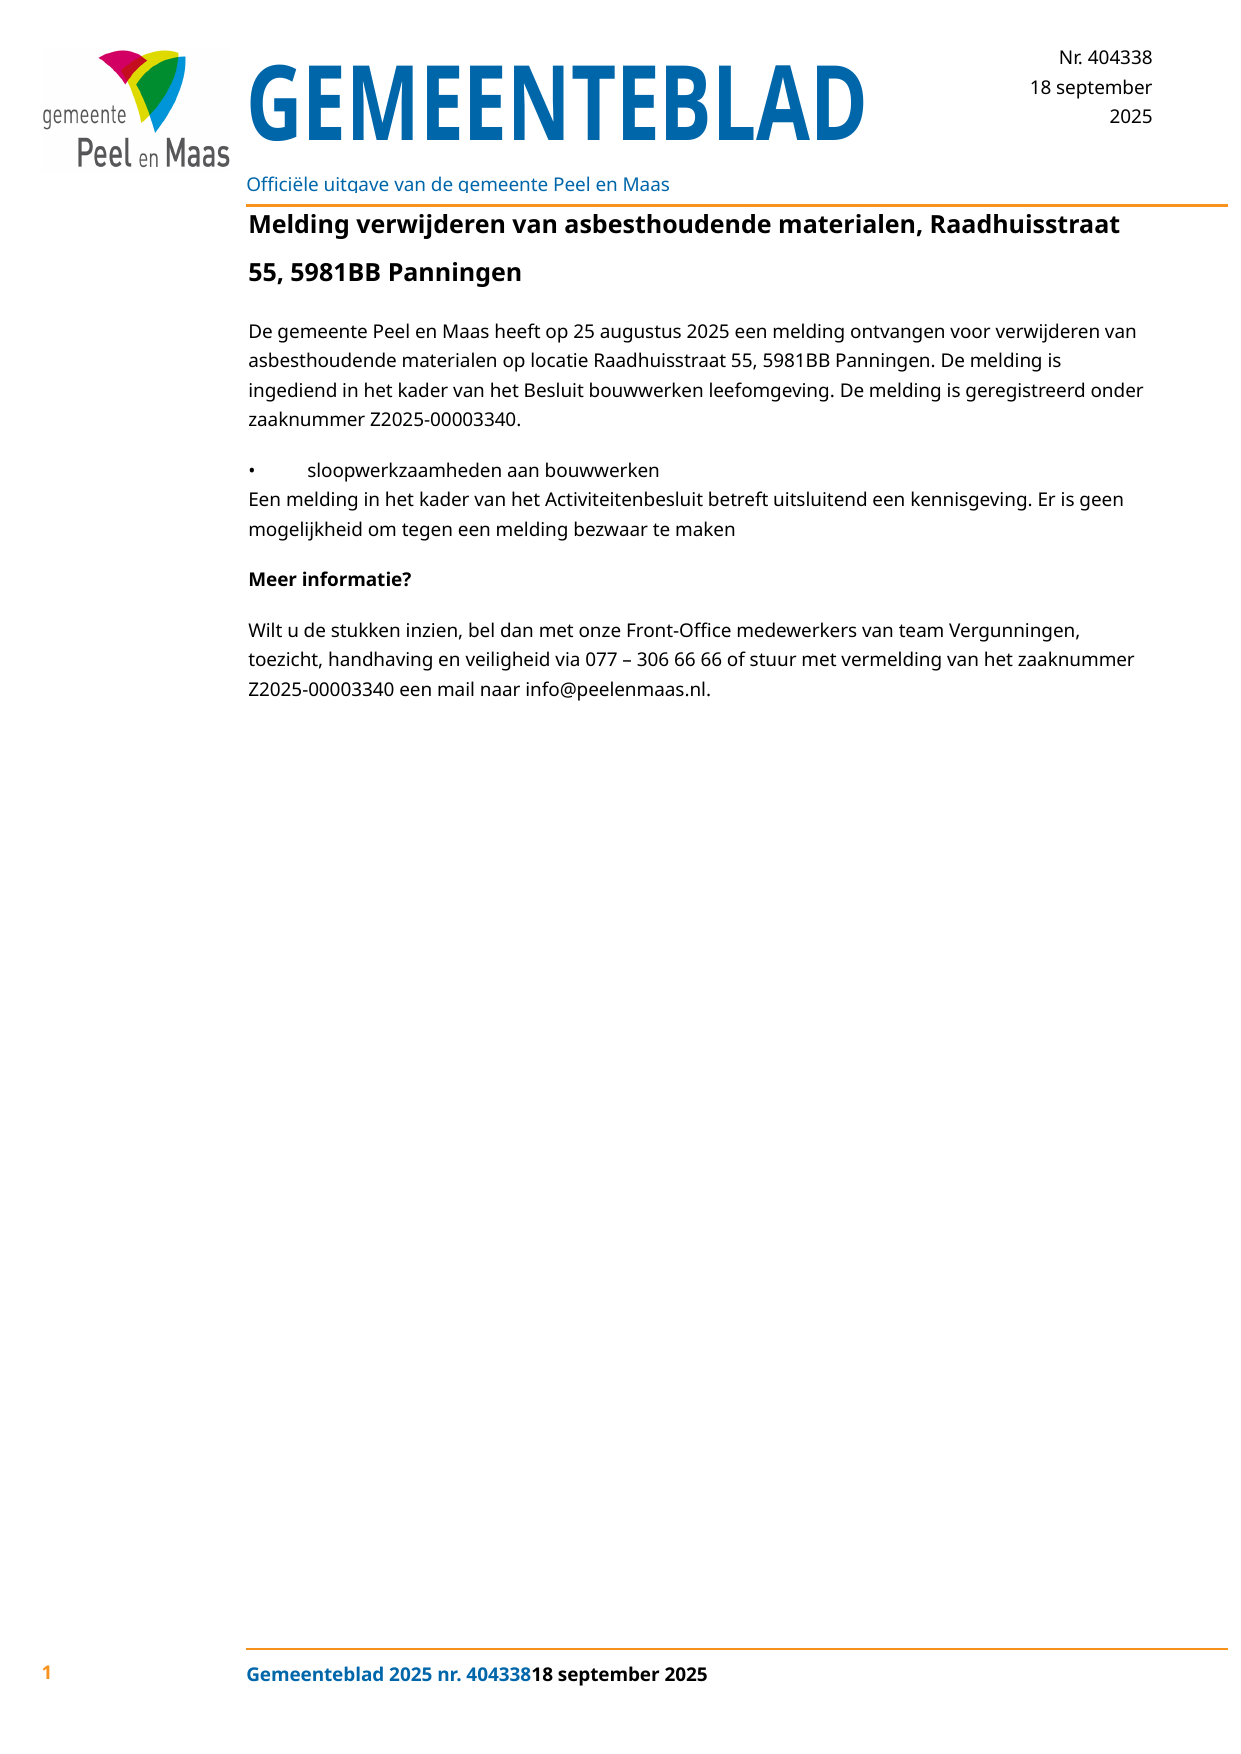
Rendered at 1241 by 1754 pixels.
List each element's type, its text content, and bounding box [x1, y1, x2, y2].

picture [41, 47, 231, 172]
text Wilt u de stukken inzien, bel dan met onze Front-Office medewerkers van team Vergunningen, toezicht, handhaving en veiligheid via 077 – 306 66 66 of stuur met vermelding van het zaaknummer Z2025-00003340 een mail naar info@peelenmaas.nl. [248, 617, 1152, 702]
text De gemeente Peel en Maas heeft op 25 augustus 2025 een melding ontvangen voor verwijderen van asbesthoudende materialen op locatie Raadhuisstraat 55, 5981BB Panningen. De melding is ingediend in het kader van het Besluit bouwwerken leefomgeving. De melding is geregistreerd onder zaaknummer Z2025-00003340. [248, 318, 1152, 432]
text Een melding in het kader van het Activiteitenbesluit betreft uitsluitend een kennisgeving. Er is geen mogelijkheid om tegen een melding bezwaar te maken [248, 487, 1152, 542]
text Melding verwijderen van asbesthoudende materialen, Raadhuisstraat 55, 5981BB Panningen [248, 207, 1152, 288]
text Meer informatie? [248, 567, 1152, 592]
list sloopwerkzaamheden aan bouwwerken [248, 457, 1152, 483]
